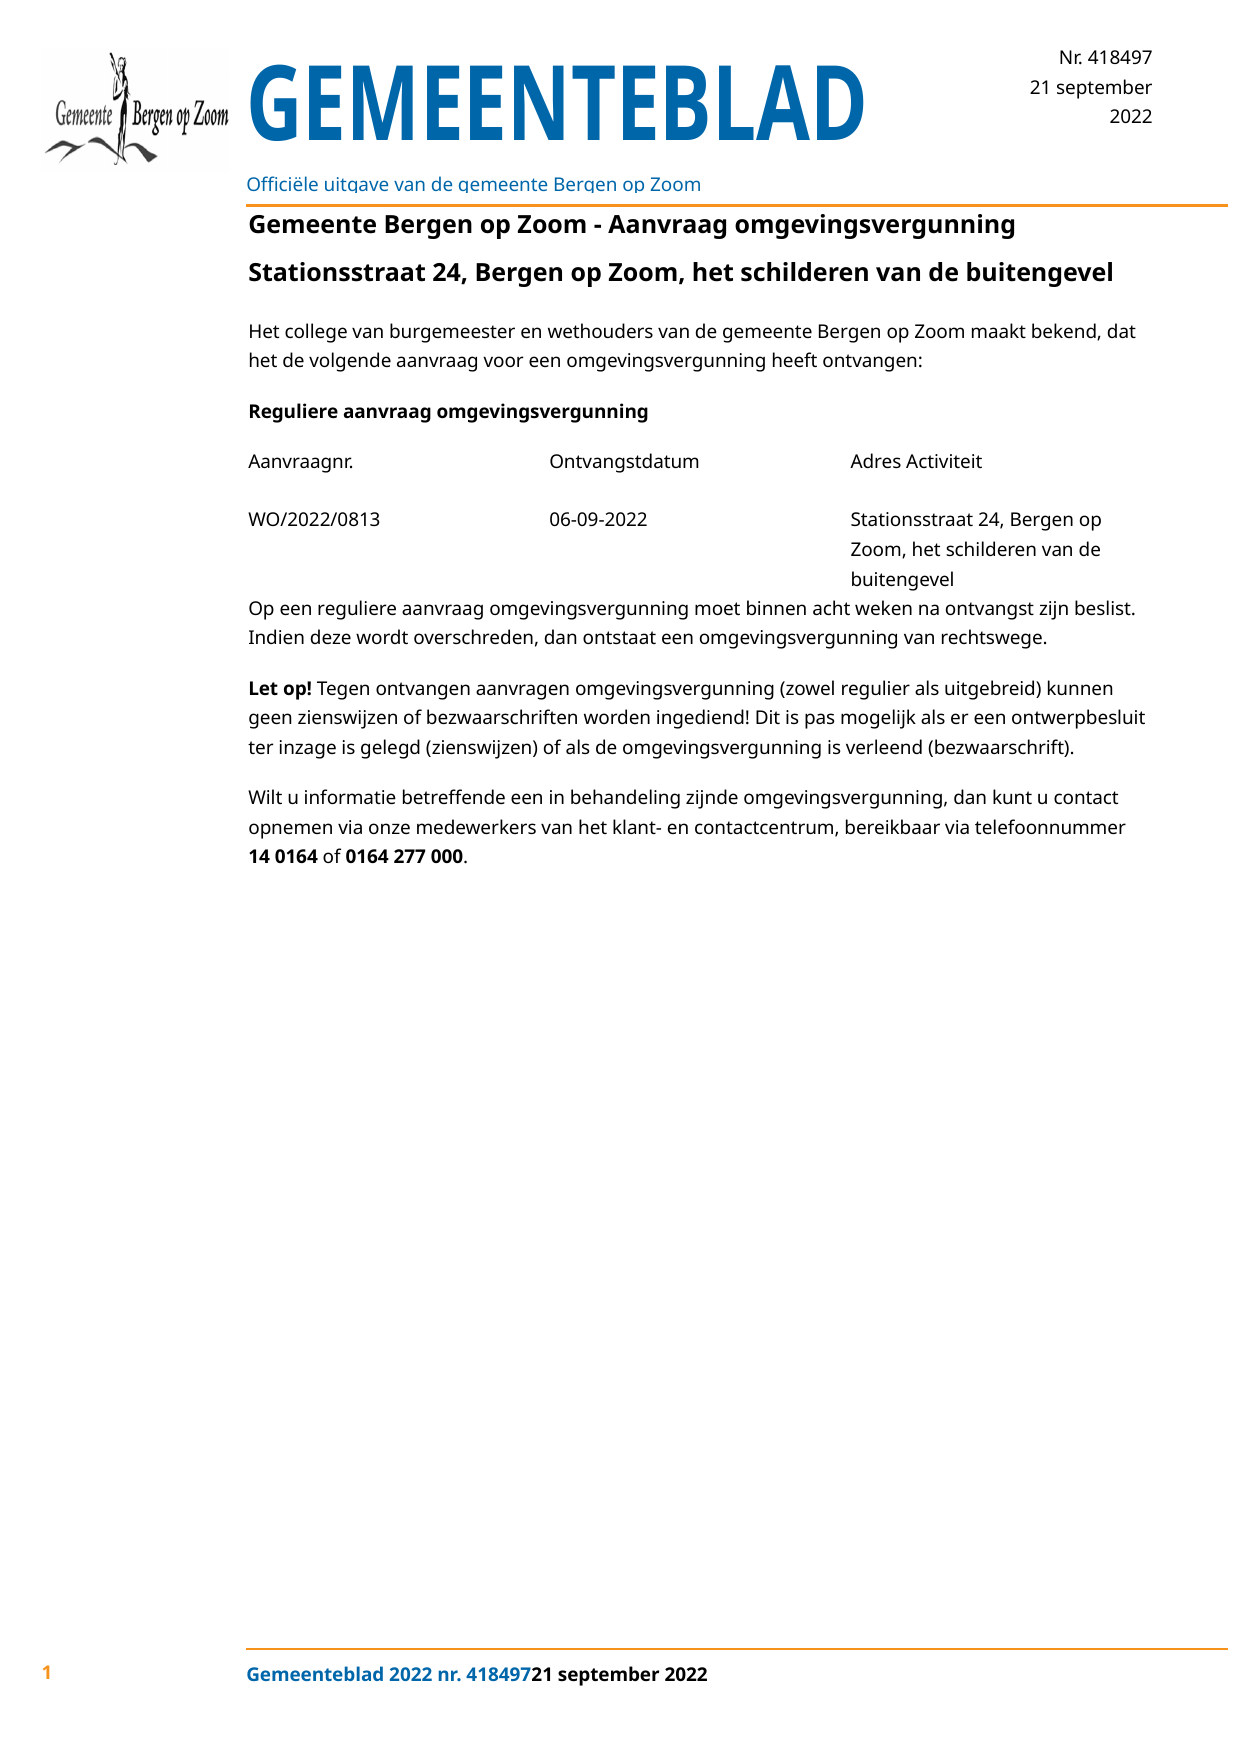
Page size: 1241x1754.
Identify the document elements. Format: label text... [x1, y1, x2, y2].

table_header WO/2022/0813 [248, 507, 549, 591]
text Gemeente Bergen op Zoom - Aanvraag omgevingsvergunning Stationsstraat 24, Bergen op Zoom, het schilderen van de buitengevel [248, 207, 1152, 288]
text Let op! Tegen ontvangen aanvragen omgevingsvergunning (zowel regulier als uitgebreid) kunnen geen zienswijzen of bezwaarschriften worden ingediend! Dit is pas mogelijk als er een ontwerpbesluit ter inzage is gelegd (zienswijzen) of als de omgevingsvergunning is verleend (bezwaarschrift). [248, 675, 1152, 759]
table_header [700, 478, 1152, 503]
text Het college van burgemeester en wethouders van de gemeente Bergen op Zoom maakt bekend, dat het de volgende aanvraag voor een omgevingsvergunning heeft ontvangen: [248, 318, 1152, 373]
table_header Stationsstraat 24, Bergen op Zoom, het schilderen van de buitengevel [850, 507, 1152, 591]
table_header [248, 478, 700, 503]
picture [41, 47, 231, 172]
table_header 06-09-2022 [549, 507, 850, 591]
text Reguliere aanvraag omgevingsvergunning [248, 398, 1152, 424]
table_header Adres Activiteit [850, 449, 1152, 474]
table_header Aanvraagnr. [248, 449, 549, 474]
text Op een reguliere aanvraag omgevingsvergunning moet binnen acht weken na ontvangst zijn beslist. Indien deze wordt overschreden, dan ontstaat een omgevingsvergunning van rechtswege. [248, 595, 1152, 650]
text Wilt u informatie betreffende een in behandeling zijnde omgevingsvergunning, dan kunt u contact opnemen via onze medewerkers van het klant- en contactcentrum, bereikbaar via telefoonnummer 14 0164 of 0164 277 000. [248, 784, 1152, 869]
table_header Ontvangstdatum [549, 449, 850, 474]
